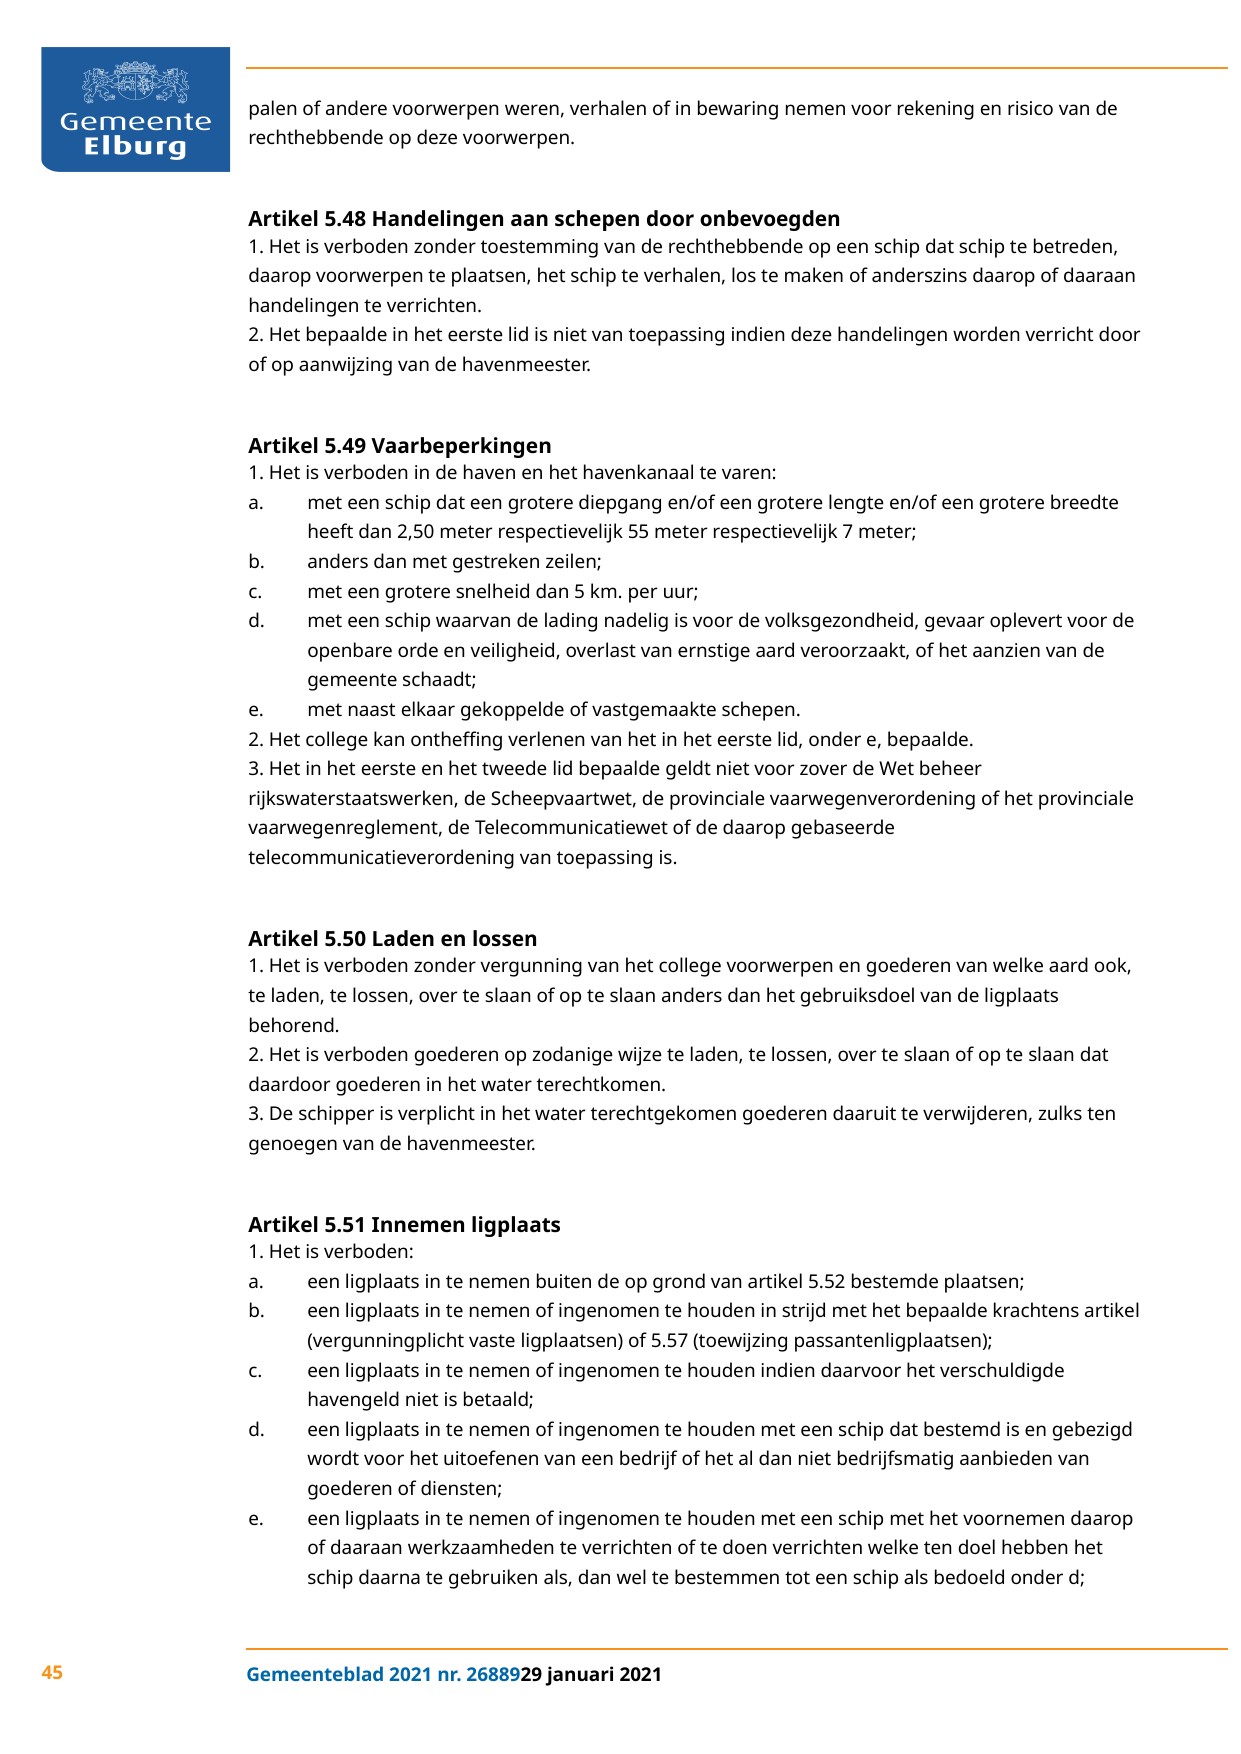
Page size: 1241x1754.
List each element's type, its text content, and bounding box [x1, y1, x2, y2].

list een ligplaats in te nemen of ingenomen te houden met een schip dat bestemd is en gebezigd wordt voor het uitoefenen van een bedrijf of het al dan niet bedrijfsmatig aanbieden van goederen of diensten; [248, 1416, 1152, 1501]
list met een schip dat een grotere diepgang en/of een grotere lengte en/of een grotere breedte heeft dan 2,50 meter respectievelijk 55 meter respectievelijk 7 meter; [248, 489, 1152, 544]
text 2. Het college kan ontheffing verlenen van het in het eerste lid, onder e, bepaalde. [248, 726, 1152, 752]
list een ligplaats in te nemen of ingenomen te houden in strijd met het bepaalde krachtens artikel (vergunningplicht vaste ligplaatsen) of 5.57 (toewijzing passantenligplaatsen); [248, 1298, 1152, 1353]
text Artikel 5.48 Handelingen aan schepen door onbevoegden [248, 204, 1152, 233]
text 2. Het is verboden goederen op zodanige wijze te laden, te lossen, over te slaan of op te slaan dat daardoor goederen in het water terechtkomen. [248, 1041, 1152, 1097]
text 3. Het in het eerste en het tweede lid bepaalde geldt niet voor zover de Wet beheer rijkswaterstaatswerken, de Scheepvaartwet, de provinciale vaarwegenverordening of het provinciale vaarwegenreglement, de Telecommunicatiewet of de daarop gebaseerde telecommunicatieverordening van toepassing is. [248, 755, 1152, 870]
list anders dan met gestreken zeilen; [248, 548, 1152, 574]
text 1. Het is verboden in de haven en het havenkanaal te varen: [248, 459, 1152, 485]
list een ligplaats in te nemen of ingenomen te houden indien daarvoor het verschuldigde havengeld niet is betaald; [248, 1357, 1152, 1412]
picture [41, 47, 231, 172]
list een ligplaats in te nemen of ingenomen te houden met een schip met het voornemen daarop of daaraan werkzaamheden te verrichten of te doen verrichten welke ten doel hebben het schip daarna te gebruiken als, dan wel te bestemmen tot een schip als bedoeld onder d; [248, 1505, 1152, 1590]
text palen of andere voorwerpen weren, verhalen of in bewaring nemen voor rekening en risico van de rechthebbende op deze voorwerpen. [248, 95, 1152, 150]
text Artikel 5.49 Vaarbeperkingen [248, 431, 1152, 459]
list met naast elkaar gekoppelde of vastgemaakte schepen. [248, 696, 1152, 722]
text 2. Het bepaalde in het eerste lid is niet van toepassing indien deze handelingen worden verricht door of op aanwijzing van de havenmeester. [248, 322, 1152, 377]
text 1. Het is verboden zonder toestemming van de rechthebbende op een schip dat schip te betreden, daarop voorwerpen te plaatsen, het schip te verhalen, los te maken of anderszins daarop of daaraan handelingen te verrichten. [248, 233, 1152, 318]
list met een grotere snelheid dan 5 km. per uur; [248, 578, 1152, 604]
text Artikel 5.50 Laden en lossen [248, 924, 1152, 953]
list een ligplaats in te nemen buiten de op grond van artikel 5.52 bestemde plaatsen; [248, 1268, 1152, 1294]
text 1. Het is verboden: [248, 1238, 1152, 1264]
text Artikel 5.51 Innemen ligplaats [248, 1210, 1152, 1238]
list met een schip waarvan de lading nadelig is voor de volksgezondheid, gevaar oplevert voor de openbare orde en veiligheid, overlast van ernstige aard veroorzaakt, of het aanzien van de gemeente schaadt; [248, 607, 1152, 692]
text 1. Het is verboden zonder vergunning van het college voorwerpen en goederen van welke aard ook, te laden, te lossen, over te slaan of op te slaan anders dan het gebruiksdoel van de ligplaats behorend. [248, 953, 1152, 1037]
text 3. De schipper is verplicht in het water terechtgekomen goederen daaruit te verwijderen, zulks ten genoegen van de havenmeester. [248, 1101, 1152, 1156]
